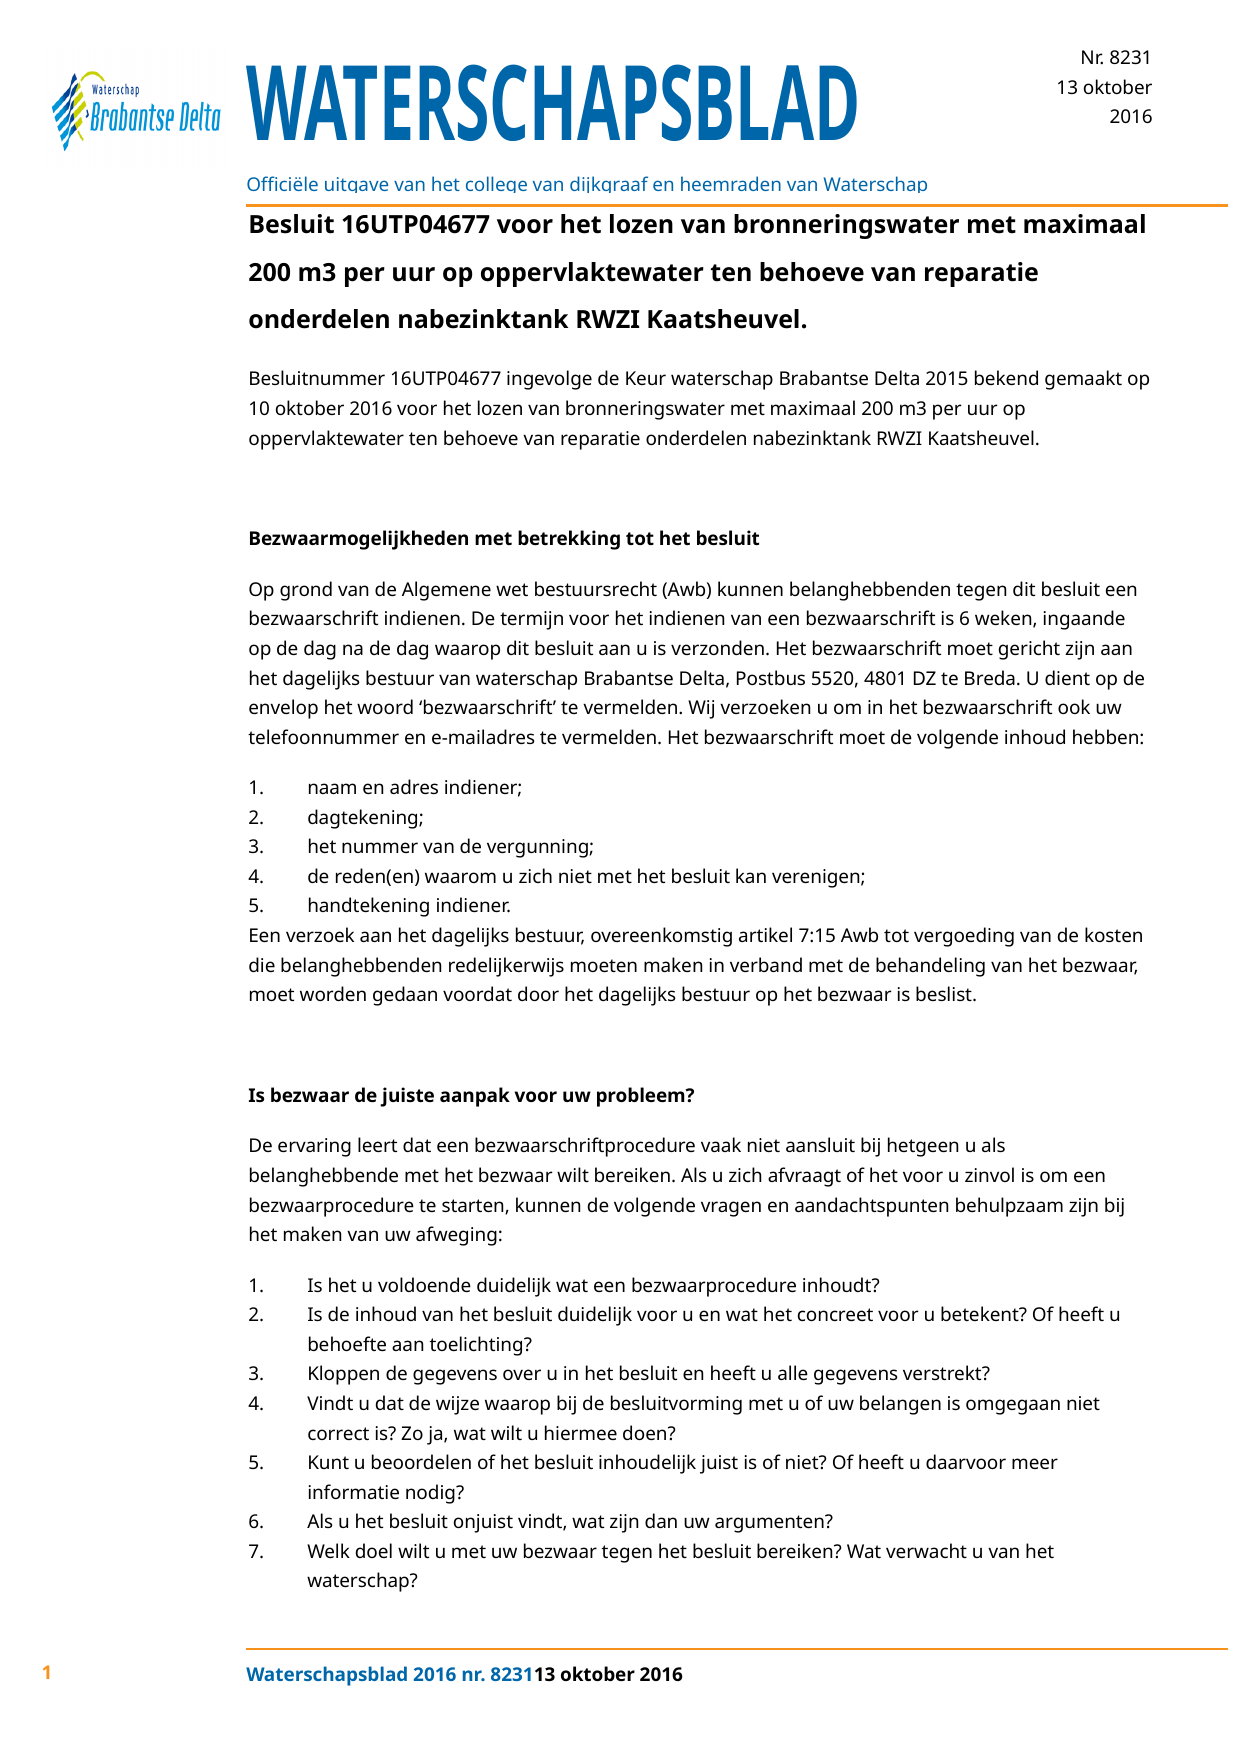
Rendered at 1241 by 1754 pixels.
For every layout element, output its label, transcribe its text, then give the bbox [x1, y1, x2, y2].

list naam en adres indiener; [248, 774, 1152, 800]
text Een verzoek aan het dagelijks bestuur, overeenkomstig artikel 7:15 Awb tot vergoeding van de kosten die belanghebbenden redelijkerwijs moeten maken in verband met de behandeling van het bezwaar, moet worden gedaan voordat door het dagelijks bestuur op het bezwaar is beslist. [248, 922, 1152, 1007]
text Besluitnummer 16UTP04677 ingevolge de Keur waterschap Brabantse Delta 2015 bekend gemaakt op 10 oktober 2016 voor het lozen van bronneringswater met maximaal 200 m3 per uur op oppervlaktewater ten behoeve van reparatie onderdelen nabezinktank RWZI Kaatsheuvel. [248, 366, 1152, 450]
list Is de inhoud van het besluit duidelijk voor u en wat het concreet voor u betekent? Of heeft u behoefte aan toelichting? [248, 1301, 1152, 1357]
list Kunt u beoordelen of het besluit inhoudelijk juist is of niet? Of heeft u daarvoor meer informatie nodig? [248, 1449, 1152, 1504]
list Welk doel wilt u met uw bezwaar tegen het besluit bereiken? Wat verwacht u van het waterschap? [248, 1538, 1152, 1593]
text Besluit 16UTP04677 voor het lozen van bronneringswater met maximaal 200 m3 per uur op oppervlaktewater ten behoeve van reparatie onderdelen nabezinktank RWZI Kaatsheuvel. [248, 207, 1152, 336]
list het nummer van de vergunning; [248, 833, 1152, 859]
picture [41, 47, 231, 172]
text Bezwaarmogelijkheden met betrekking tot het besluit [248, 526, 1152, 551]
list handtekening indiener. [248, 893, 1152, 918]
list Is het u voldoende duidelijk wat een bezwaarprocedure inhoudt? [248, 1272, 1152, 1297]
text De ervaring leert dat een bezwaarschriftprocedure vaak niet aansluit bij hetgeen u als belanghebbende met het bezwaar wilt bereiken. Als u zich afvraagt of het voor u zinvol is om een bezwaarprocedure te starten, kunnen de volgende vragen en aandachtspunten behulpzaam zijn bij het maken van uw afweging: [248, 1133, 1152, 1247]
text Op grond van de Algemene wet bestuursrecht (Awb) kunnen belanghebbenden tegen dit besluit een bezwaarschrift indienen. De termijn voor het indienen van een bezwaarschrift is 6 weken, ingaande op de dag na de dag waarop dit besluit aan u is verzonden. Het bezwaarschrift moet gericht zijn aan het dagelijks bestuur van waterschap Brabantse Delta, Postbus 5520, 4801 DZ te Breda. U dient op de envelop het woord ‘bezwaarschrift’ te vermelden. Wij verzoeken u om in het bezwaarschrift ook uw telefoonnummer en e‑mailadres te vermelden. Het bezwaarschrift moet de volgende inhoud hebben: [248, 576, 1152, 749]
text Is bezwaar de juiste aanpak voor uw probleem? [248, 1082, 1152, 1108]
list dagtekening; [248, 804, 1152, 829]
list Vindt u dat de wijze waarop bij de besluitvorming met u of uw belangen is omgegaan niet correct is? Zo ja, wat wilt u hiermee doen? [248, 1390, 1152, 1445]
list Als u het besluit onjuist vindt, wat zijn dan uw argumenten? [248, 1508, 1152, 1534]
list Kloppen de gegevens over u in het besluit en heeft u alle gegevens verstrekt? [248, 1361, 1152, 1386]
list de reden(en) waarom u zich niet met het besluit kan verenigen; [248, 863, 1152, 889]
